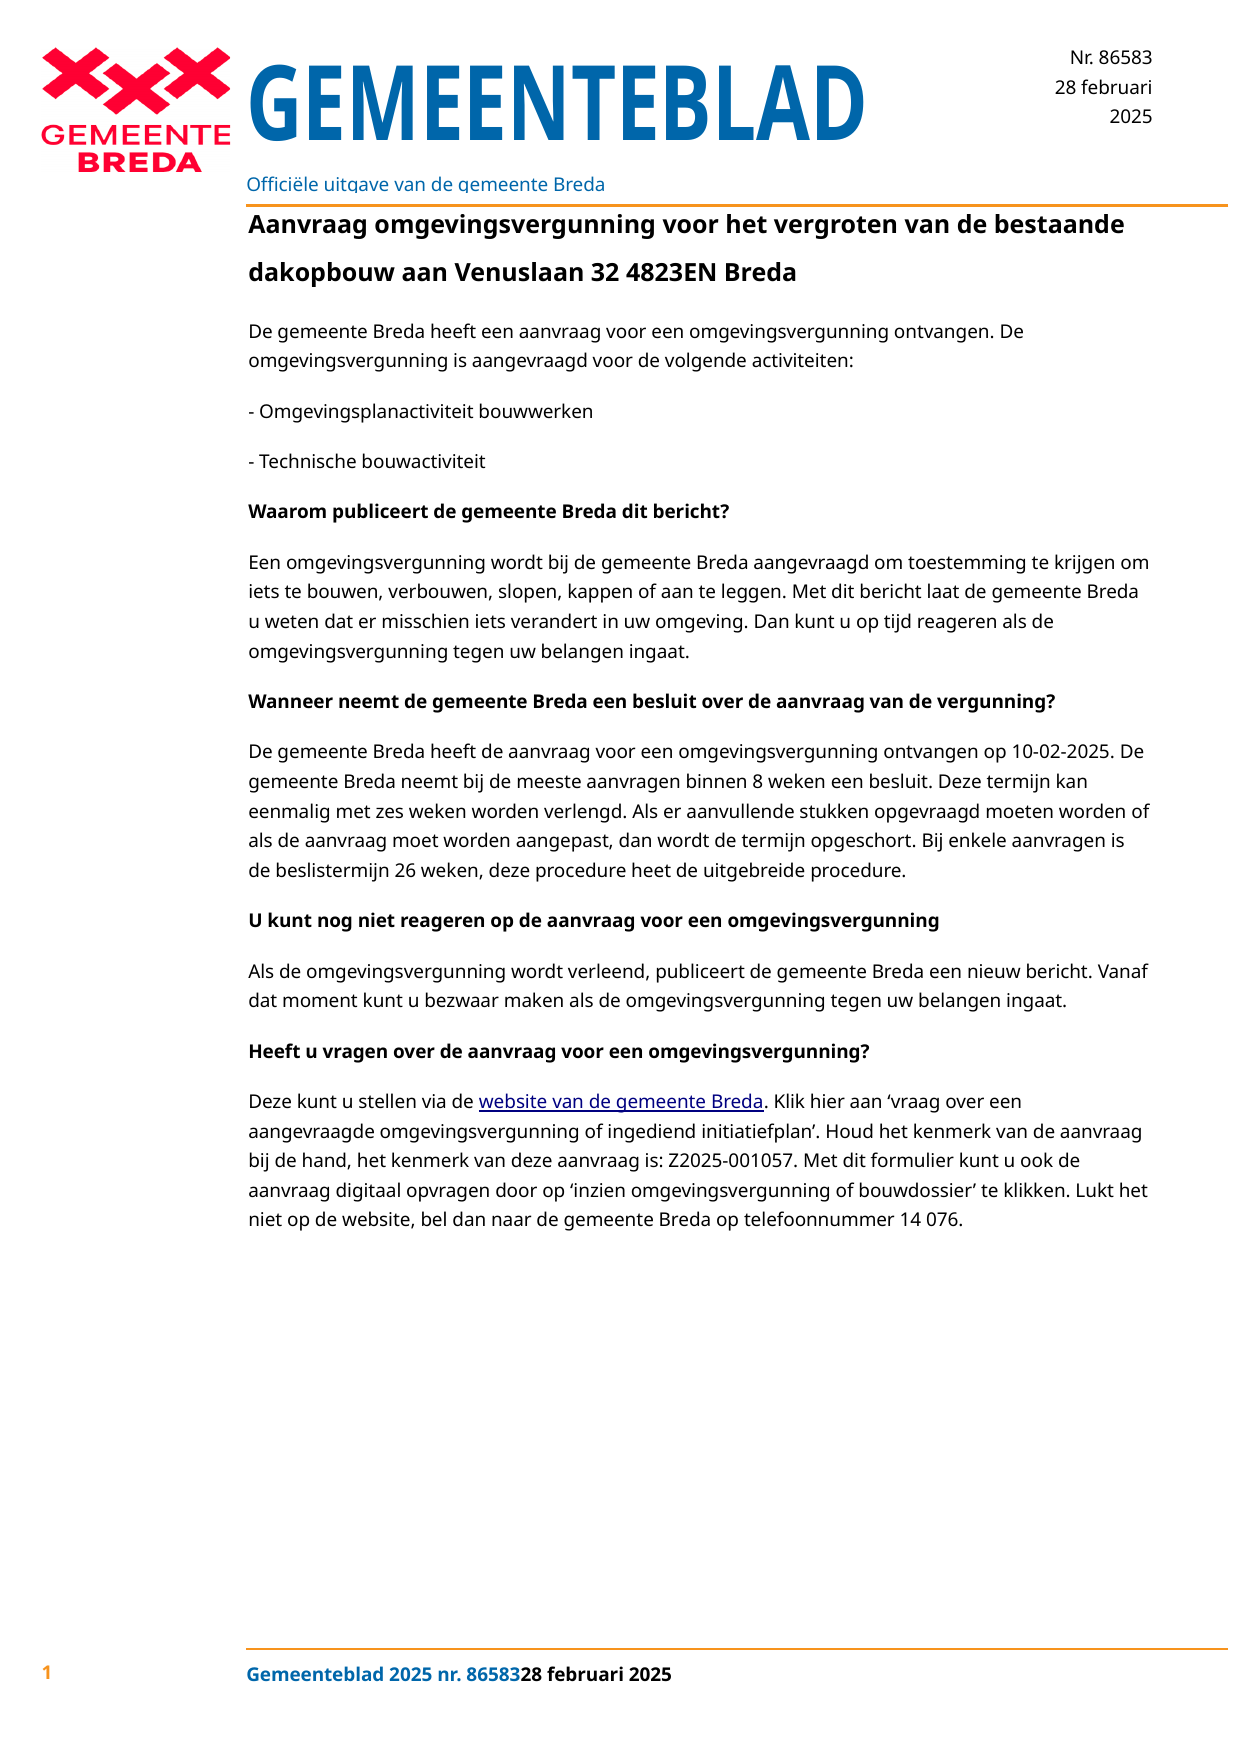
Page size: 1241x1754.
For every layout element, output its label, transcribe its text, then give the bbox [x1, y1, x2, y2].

text Deze kunt u stellen via de website van de gemeente Breda. Klik hier aan ‘vraag over een aangevraagde omgevingsvergunning of ingediend initiatiefplan’. Houd het kenmerk van de aanvraag bij de hand, het kenmerk van deze aanvraag is: Z2025-001057. Met dit formulier kunt u ook de aanvraag digitaal opvragen door op ‘inzien omgevingsvergunning of bouwdossier’ te klikken. Lukt het niet op de website, bel dan naar de gemeente Breda op telefoonnummer 14 076. [248, 1088, 1152, 1232]
text Als de omgevingsvergunning wordt verleend, publiceert de gemeente Breda een nieuw bericht. Vanaf dat moment kunt u bezwaar maken als de omgevingsvergunning tegen uw belangen ingaat. [248, 958, 1152, 1013]
text Waarom publiceert de gemeente Breda dit bericht? [248, 499, 1152, 524]
picture [41, 47, 231, 172]
text Heeft u vragen over de aanvraag voor een omgevingsvergunning? [248, 1038, 1152, 1064]
text U kunt nog niet reageren op de aanvraag voor een omgevingsvergunning [248, 907, 1152, 933]
text Wanneer neemt de gemeente Breda een besluit over de aanvraag van de vergunning? [248, 688, 1152, 714]
text - Omgevingsplanactiviteit bouwwerken [248, 398, 1152, 424]
text De gemeente Breda heeft de aanvraag voor een omgevingsvergunning ontvangen op 10-02-2025. De gemeente Breda neemt bij de meeste aanvragen binnen 8 weken een besluit. Deze termijn kan eenmalig met zes weken worden verlengd. Als er aanvullende stukken opgevraagd moeten worden of als de aanvraag moet worden aangepast, dan wordt de termijn opgeschort. Bij enkele aanvragen is de beslistermijn 26 weken, deze procedure heet de uitgebreide procedure. [248, 739, 1152, 883]
text De gemeente Breda heeft een aanvraag voor een omgevingsvergunning ontvangen. De omgevingsvergunning is aangevraagd voor de volgende activiteiten: [248, 318, 1152, 373]
text - Technische bouwactiviteit [248, 448, 1152, 474]
text Een omgevingsvergunning wordt bij de gemeente Breda aangevraagd om toestemming te krijgen om iets te bouwen, verbouwen, slopen, kappen of aan te leggen. Met dit bericht laat de gemeente Breda u weten dat er misschien iets verandert in uw omgeving. Dan kunt u op tijd reageren als de omgevingsvergunning tegen uw belangen ingaat. [248, 549, 1152, 664]
text Aanvraag omgevingsvergunning voor het vergroten van de bestaande dakopbouw aan Venuslaan 32 4823EN Breda [248, 207, 1152, 288]
